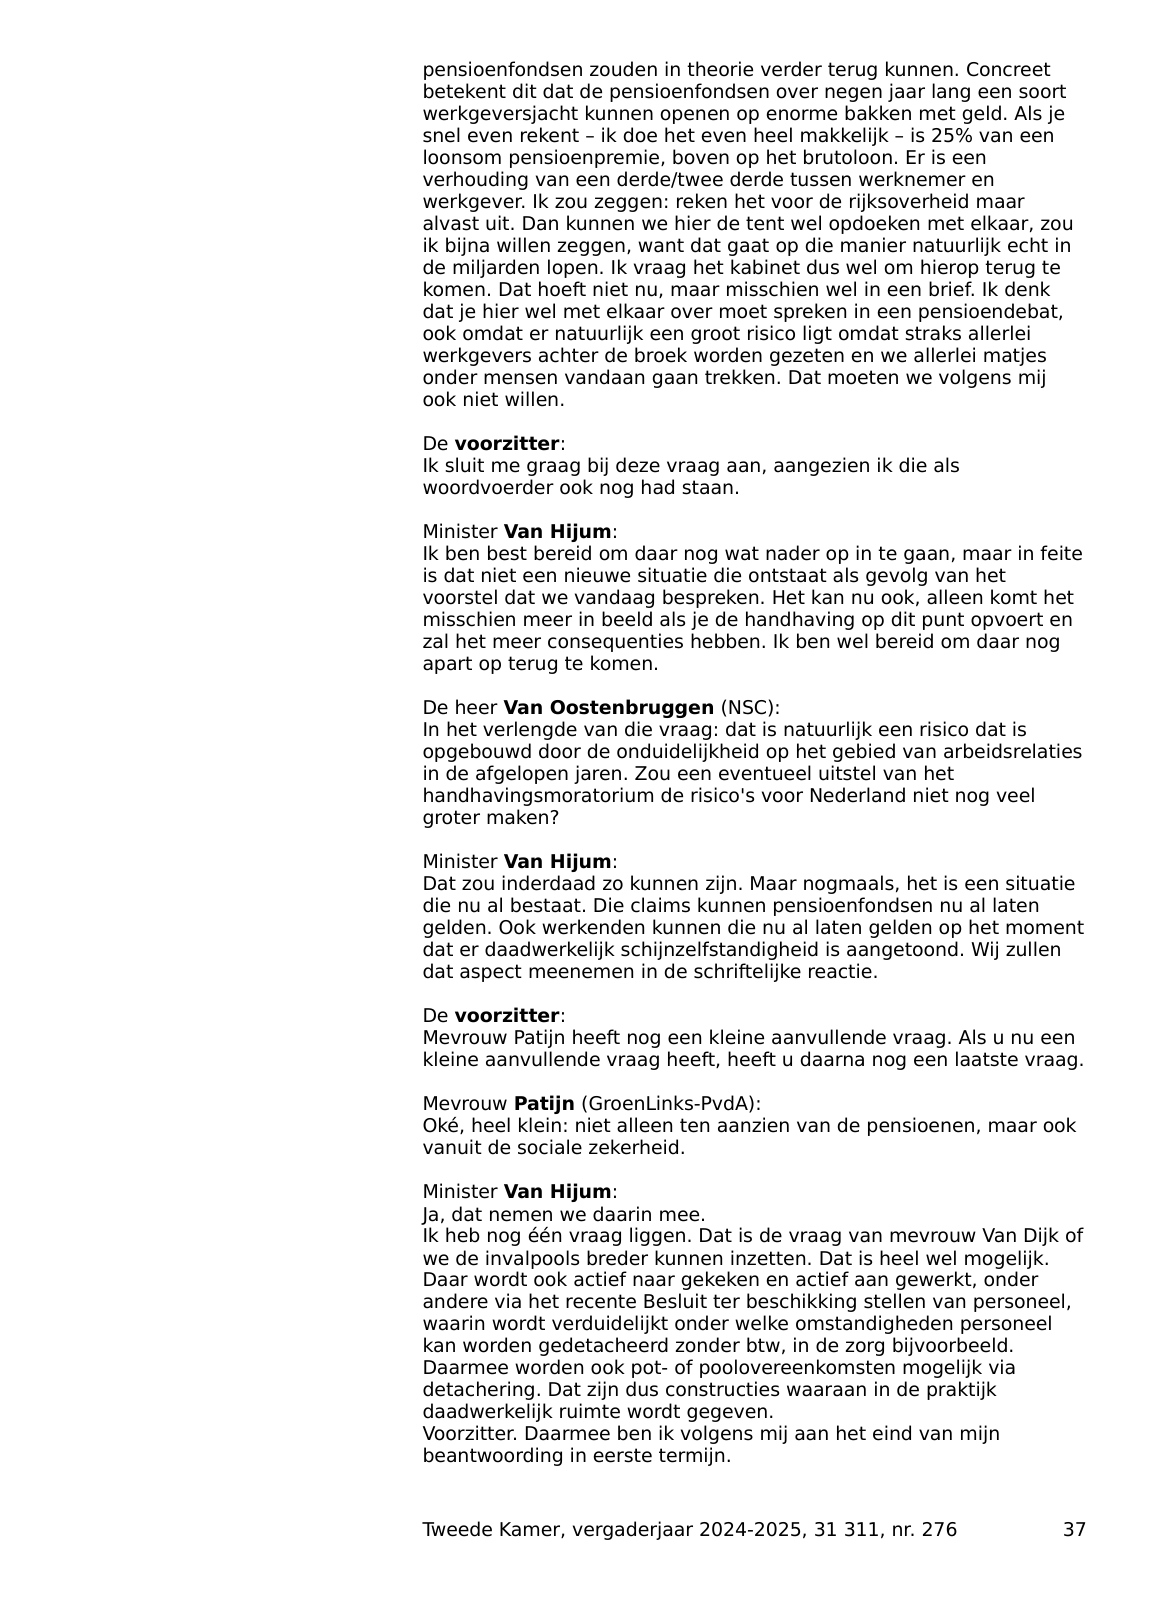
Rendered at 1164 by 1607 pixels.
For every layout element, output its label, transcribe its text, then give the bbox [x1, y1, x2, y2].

text Ja, dat nemen we daarin mee. [422, 1203, 1087, 1225]
text Ik sluit me graag bij deze vraag aan, aangezien ik die als woordvoerder ook nog had staan. [422, 455, 1087, 499]
text Minister Van Hijum: [422, 851, 1087, 873]
text Ik ben best bereid om daar nog wat nader op in te gaan, maar in feite is dat niet een nieuwe situatie die ontstaat als gevolg van het voorstel dat we vandaag bespreken. Het kan nu ook, alleen komt het misschien meer in beeld als je de handhaving op dit punt opvoert en zal het meer consequenties hebben. Ik ben wel bereid om daar nog apart op terug te komen. [422, 543, 1087, 675]
text De heer Van Oostenbruggen (NSC): [422, 697, 1087, 719]
text Oké, heel klein: niet alleen ten aanzien van de pensioenen, maar ook vanuit de sociale zekerheid. [422, 1115, 1087, 1159]
text Dat zou inderdaad zo kunnen zijn. Maar nogmaals, het is een situatie die nu al bestaat. Die claims kunnen pensioenfondsen nu al laten gelden. Ook werkenden kunnen die nu al laten gelden op het moment dat er daadwerkelijk schijnzelfstandigheid is aangetoond. Wij zullen dat aspect meenemen in de schriftelijke reactie. [422, 873, 1087, 983]
text De voorzitter: [422, 433, 1087, 455]
text De voorzitter: [422, 1005, 1087, 1027]
text pensioenfondsen zouden in theorie verder terug kunnen. Concreet betekent dit dat de pensioenfondsen over negen jaar lang een soort werkgeversjacht kunnen openen op enorme bakken met geld. Als je snel even rekent – ik doe het even heel makkelijk – is 25% van een loonsom pensioenpremie, boven op het brutoloon. Er is een verhouding van een derde/twee derde tussen werknemer en werkgever. Ik zou zeggen: reken het voor de rijksoverheid maar alvast uit. Dan kunnen we hier de tent wel opdoeken met elkaar, zou ik bijna willen zeggen, want dat gaat op die manier natuurlijk echt in de miljarden lopen. Ik vraag het kabinet dus wel om hierop terug te komen. Dat hoeft niet nu, maar misschien wel in een brief. Ik denk dat je hier wel met elkaar over moet spreken in een pensioendebat, ook omdat er natuurlijk een groot risico ligt omdat straks allerlei werkgevers achter de broek worden gezeten en we allerlei matjes onder mensen vandaan gaan trekken. Dat moeten we volgens mij ook niet willen. [422, 59, 1087, 411]
text Voorzitter. Daarmee ben ik volgens mij aan het eind van mijn beantwoording in eerste termijn. [422, 1423, 1087, 1467]
text Ik heb nog één vraag liggen. Dat is de vraag van mevrouw Van Dijk of we de invalpools breder kunnen inzetten. Dat is heel wel mogelijk. Daar wordt ook actief naar gekeken en actief aan gewerkt, onder andere via het recente Besluit ter beschikking stellen van personeel, waarin wordt verduidelijkt onder welke omstandigheden personeel kan worden gedetacheerd zonder btw, in de zorg bijvoorbeeld. Daarmee worden ook pot- of poolovereenkomsten mogelijk via detachering. Dat zijn dus constructies waaraan in de praktijk daadwerkelijk ruimte wordt gegeven. [422, 1225, 1087, 1423]
text Minister Van Hijum: [422, 1181, 1087, 1203]
text In het verlengde van die vraag: dat is natuurlijk een risico dat is opgebouwd door de onduidelijkheid op het gebied van arbeidsrelaties in de afgelopen jaren. Zou een eventueel uitstel van het handhavingsmoratorium de risico's voor Nederland niet nog veel groter maken? [422, 719, 1087, 829]
text Mevrouw Patijn heeft nog een kleine aanvullende vraag. Als u nu een kleine aanvullende vraag heeft, heeft u daarna nog een laatste vraag. [422, 1027, 1087, 1071]
text Minister Van Hijum: [422, 521, 1087, 543]
text Mevrouw Patijn (GroenLinks-PvdA): [422, 1093, 1087, 1115]
